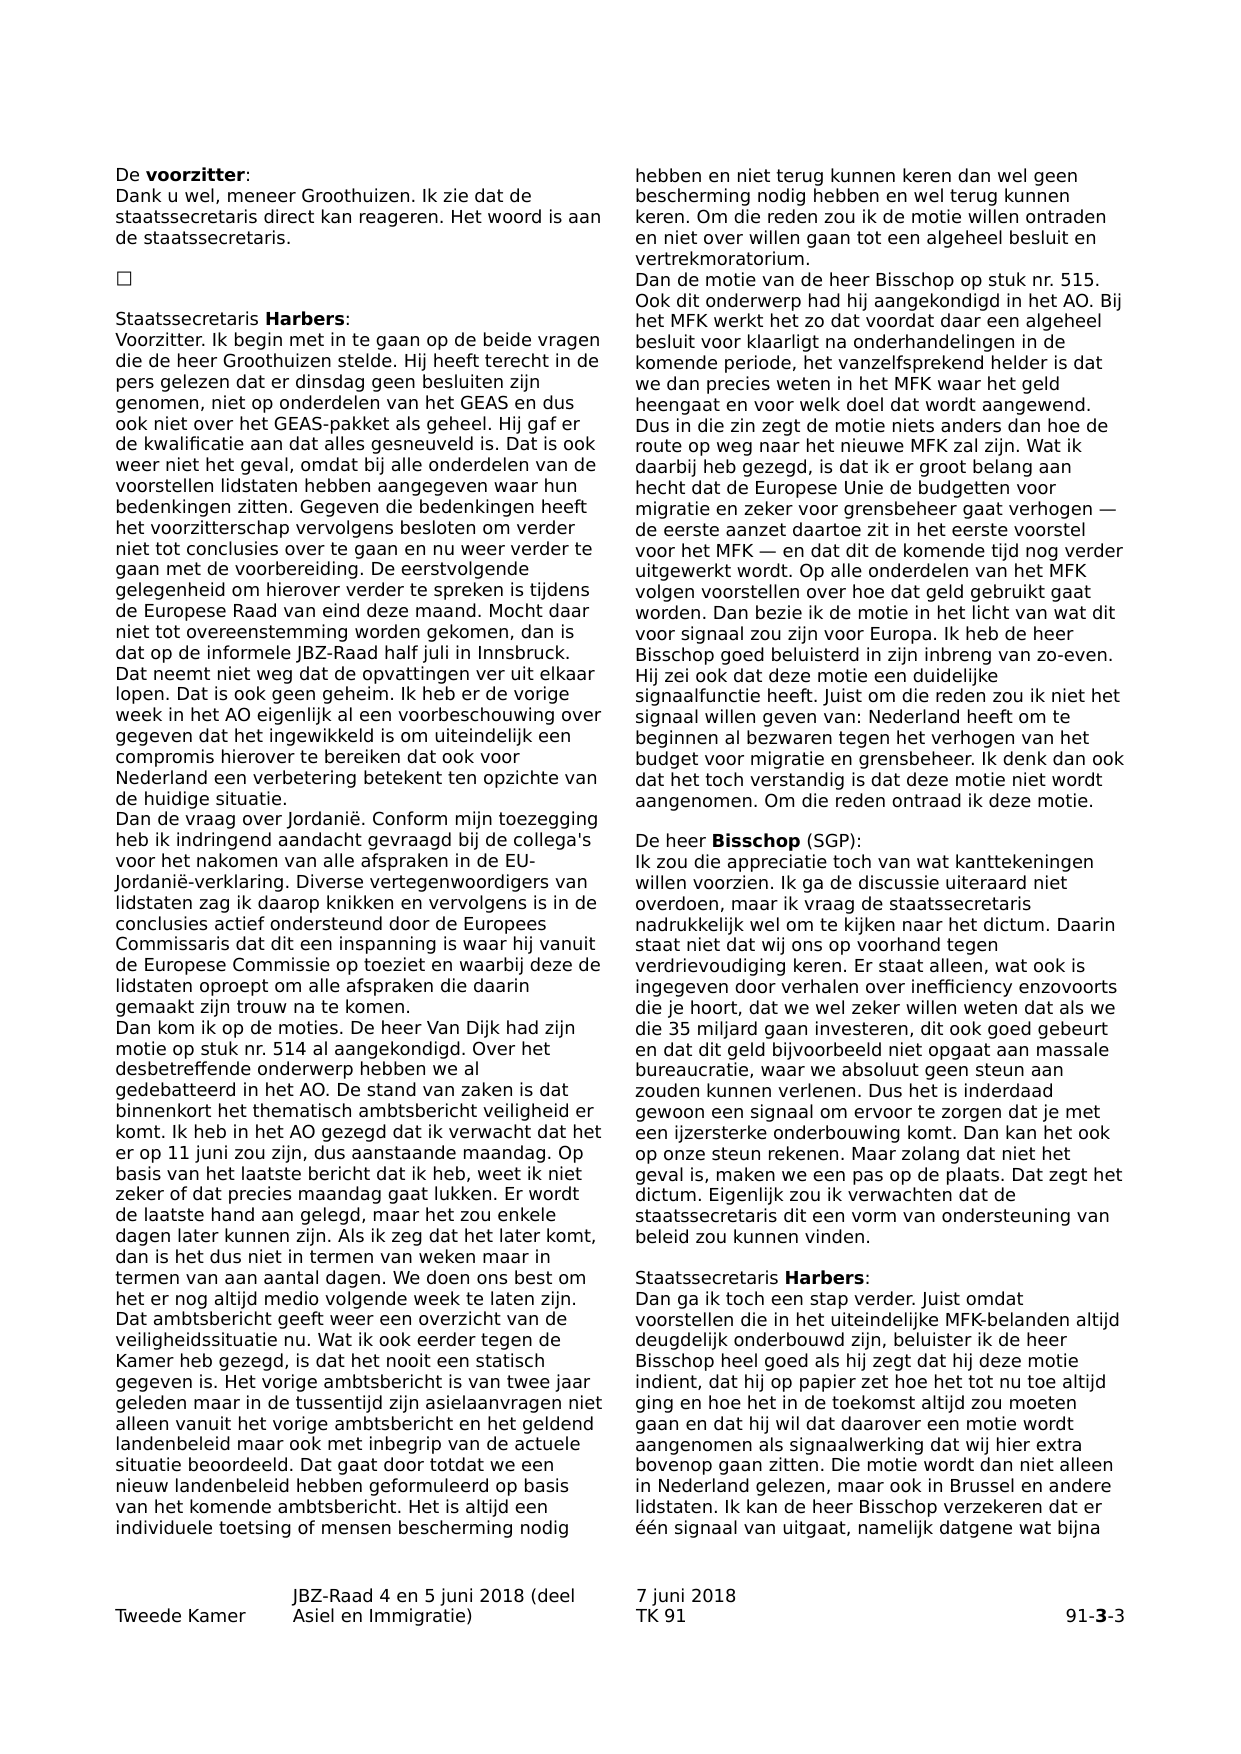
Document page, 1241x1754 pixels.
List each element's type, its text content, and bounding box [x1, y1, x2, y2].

text Dan de motie van de heer Bisschop op stuk nr. 515. Ook dit onderwerp had hij aangekondigd in het AO. Bij het MFK werkt het zo dat voordat daar een algeheel besluit voor klaarligt na onderhandelingen in de komende periode, het vanzelfsprekend helder is dat we dan precies weten in het MFK waar het geld heengaat en voor welk doel dat wordt aangewend. Dus in die zin zegt de motie niets anders dan hoe de route op weg naar het nieuwe MFK zal zijn. Wat ik daarbij heb gezegd, is dat ik er groot belang aan hecht dat de Europese Unie de budgetten voor migratie en zeker voor grensbeheer gaat verhogen — de eerste aanzet daartoe zit in het eerste voorstel voor het MFK — en dat dit de komende tijd nog verder uitgewerkt wordt. Op alle onderdelen van het MFK volgen voorstellen over hoe dat geld gebruikt gaat worden. Dan bezie ik de motie in het licht van wat dit voor signaal zou zijn voor Europa. Ik heb de heer Bisschop goed beluisterd in zijn inbreng van zo-even. Hij zei ook dat deze motie een duidelijke signaalfunctie heeft. Juist om die reden zou ik niet het signaal willen geven van: Nederland heeft om te beginnen al bezwaren tegen het verhogen van het budget voor migratie en grensbeheer. Ik denk dan ook dat het toch verstandig is dat deze motie niet wordt aangenomen. Om die reden ontraad ik deze motie. [635, 269, 1125, 811]
text ⬜ [115, 268, 605, 289]
text De heer Bisschop (SGP): [635, 831, 1125, 852]
text Dan ga ik toch een stap verder. Juist omdat voorstellen die in het uiteindelijke MFK-belanden altijd deugdelijk onderbouwd zijn, beluister ik de heer Bisschop heel goed als hij zegt dat hij deze motie indient, dat hij op papier zet hoe het tot nu toe altijd ging en hoe het in de toekomst altijd zou moeten gaan en dat hij wil dat daarover een motie wordt aangenomen als signaalwerking dat wij hier extra bovenop gaan zitten. Die motie wordt dan niet alleen in Nederland gelezen, maar ook in Brussel en andere lidstaten. Ik kan de heer Bisschop verzekeren dat er één signaal van uitgaat, namelijk datgene wat bijna [635, 1288, 1125, 1538]
text Staatssecretaris Harbers: [635, 1268, 1125, 1288]
text Dan de vraag over Jordanië. Conform mijn toezegging heb ik indringend aandacht gevraagd bij de collega's voor het nakomen van alle afspraken in de EU-Jordanië-verklaring. Diverse vertegenwoordigers van lidstaten zag ik daarop knikken en vervolgens is in de conclusies actief ondersteund door de Europees Commissaris dat dit een inspanning is waar hij vanuit de Europese Commissie op toeziet en waarbij deze de lidstaten oproept om alle afspraken die daarin gemaakt zijn trouw na te komen. [115, 809, 605, 1017]
text Staatssecretaris Harbers: [115, 309, 605, 330]
text Dank u wel, meneer Groothuizen. Ik zie dat de staatssecretaris direct kan reageren. Het woord is aan de staatssecretaris. [115, 186, 605, 248]
text hebben en niet terug kunnen keren dan wel geen bescherming nodig hebben en wel terug kunnen keren. Om die reden zou ik de motie willen ontraden en niet over willen gaan tot een algeheel besluit en vertrekmoratorium. [635, 165, 1125, 269]
text Dan kom ik op de moties. De heer Van Dijk had zijn motie op stuk nr. 514 al aangekondigd. Over het desbetreffende onderwerp hebben we al gedebatteerd in het AO. De stand van zaken is dat binnenkort het thematisch ambtsbericht veiligheid er komt. Ik heb in het AO gezegd dat ik verwacht dat het er op 11 juni zou zijn, dus aanstaande maandag. Op basis van het laatste bericht dat ik heb, weet ik niet zeker of dat precies maandag gaat lukken. Er wordt de laatste hand aan gelegd, maar het zou enkele dagen later kunnen zijn. Als ik zeg dat het later komt, dan is het dus niet in termen van weken maar in termen van aan aantal dagen. We doen ons best om het er nog altijd medio volgende week te laten zijn. Dat ambtsbericht geeft weer een overzicht van de veiligheidssituatie nu. Wat ik ook eerder tegen de Kamer heb gezegd, is dat het nooit een statisch gegeven is. Het vorige ambtsbericht is van twee jaar geleden maar in de tussentijd zijn asielaanvragen niet alleen vanuit het vorige ambtsbericht en het geldend landenbeleid maar ook met inbegrip van de actuele situatie beoordeeld. Dat gaat door totdat we een nieuw landenbeleid hebben geformuleerd op basis van het komende ambtsbericht. Het is altijd een individuele toetsing of mensen bescherming nodig [115, 1017, 605, 1538]
text De voorzitter: [115, 165, 605, 186]
text Ik zou die appreciatie toch van wat kanttekeningen willen voorzien. Ik ga de discussie uiteraard niet overdoen, maar ik vraag de staatssecretaris nadrukkelijk wel om te kijken naar het dictum. Daarin staat niet dat wij ons op voorhand tegen verdrievoudiging keren. Er staat alleen, wat ook is ingegeven door verhalen over inefficiency enzovoorts die je hoort, dat we wel zeker willen weten dat als we die 35 miljard gaan investeren, dit ook goed gebeurt en dat dit geld bijvoorbeeld niet opgaat aan massale bureaucratie, waar we absoluut geen steun aan zouden kunnen verlenen. Dus het is inderdaad gewoon een signaal om ervoor te zorgen dat je met een ijzersterke onderbouwing komt. Dan kan het ook op onze steun rekenen. Maar zolang dat niet het geval is, maken we een pas op de plaats. Dat zegt het dictum. Eigenlijk zou ik verwachten dat de staatssecretaris dit een vorm van ondersteuning van beleid zou kunnen vinden. [635, 852, 1125, 1248]
text Voorzitter. Ik begin met in te gaan op de beide vragen die de heer Groothuizen stelde. Hij heeft terecht in de pers gelezen dat er dinsdag geen besluiten zijn genomen, niet op onderdelen van het GEAS en dus ook niet over het GEAS-pakket als geheel. Hij gaf er de kwalificatie aan dat alles gesneuveld is. Dat is ook weer niet het geval, omdat bij alle onderdelen van de voorstellen lidstaten hebben aangegeven waar hun bedenkingen zitten. Gegeven die bedenkingen heeft het voorzitterschap vervolgens besloten om verder niet tot conclusies over te gaan en nu weer verder te gaan met de voorbereiding. De eerstvolgende gelegenheid om hierover verder te spreken is tijdens de Europese Raad van eind deze maand. Mocht daar niet tot overeenstemming worden gekomen, dan is dat op de informele JBZ-Raad half juli in Innsbruck. Dat neemt niet weg dat de opvattingen ver uit elkaar lopen. Dat is ook geen geheim. Ik heb er de vorige week in het AO eigenlijk al een voorbeschouwing over gegeven dat het ingewikkeld is om uiteindelijk een compromis hierover te bereiken dat ook voor Nederland een verbetering betekent ten opzichte van de huidige situatie. [115, 330, 605, 809]
